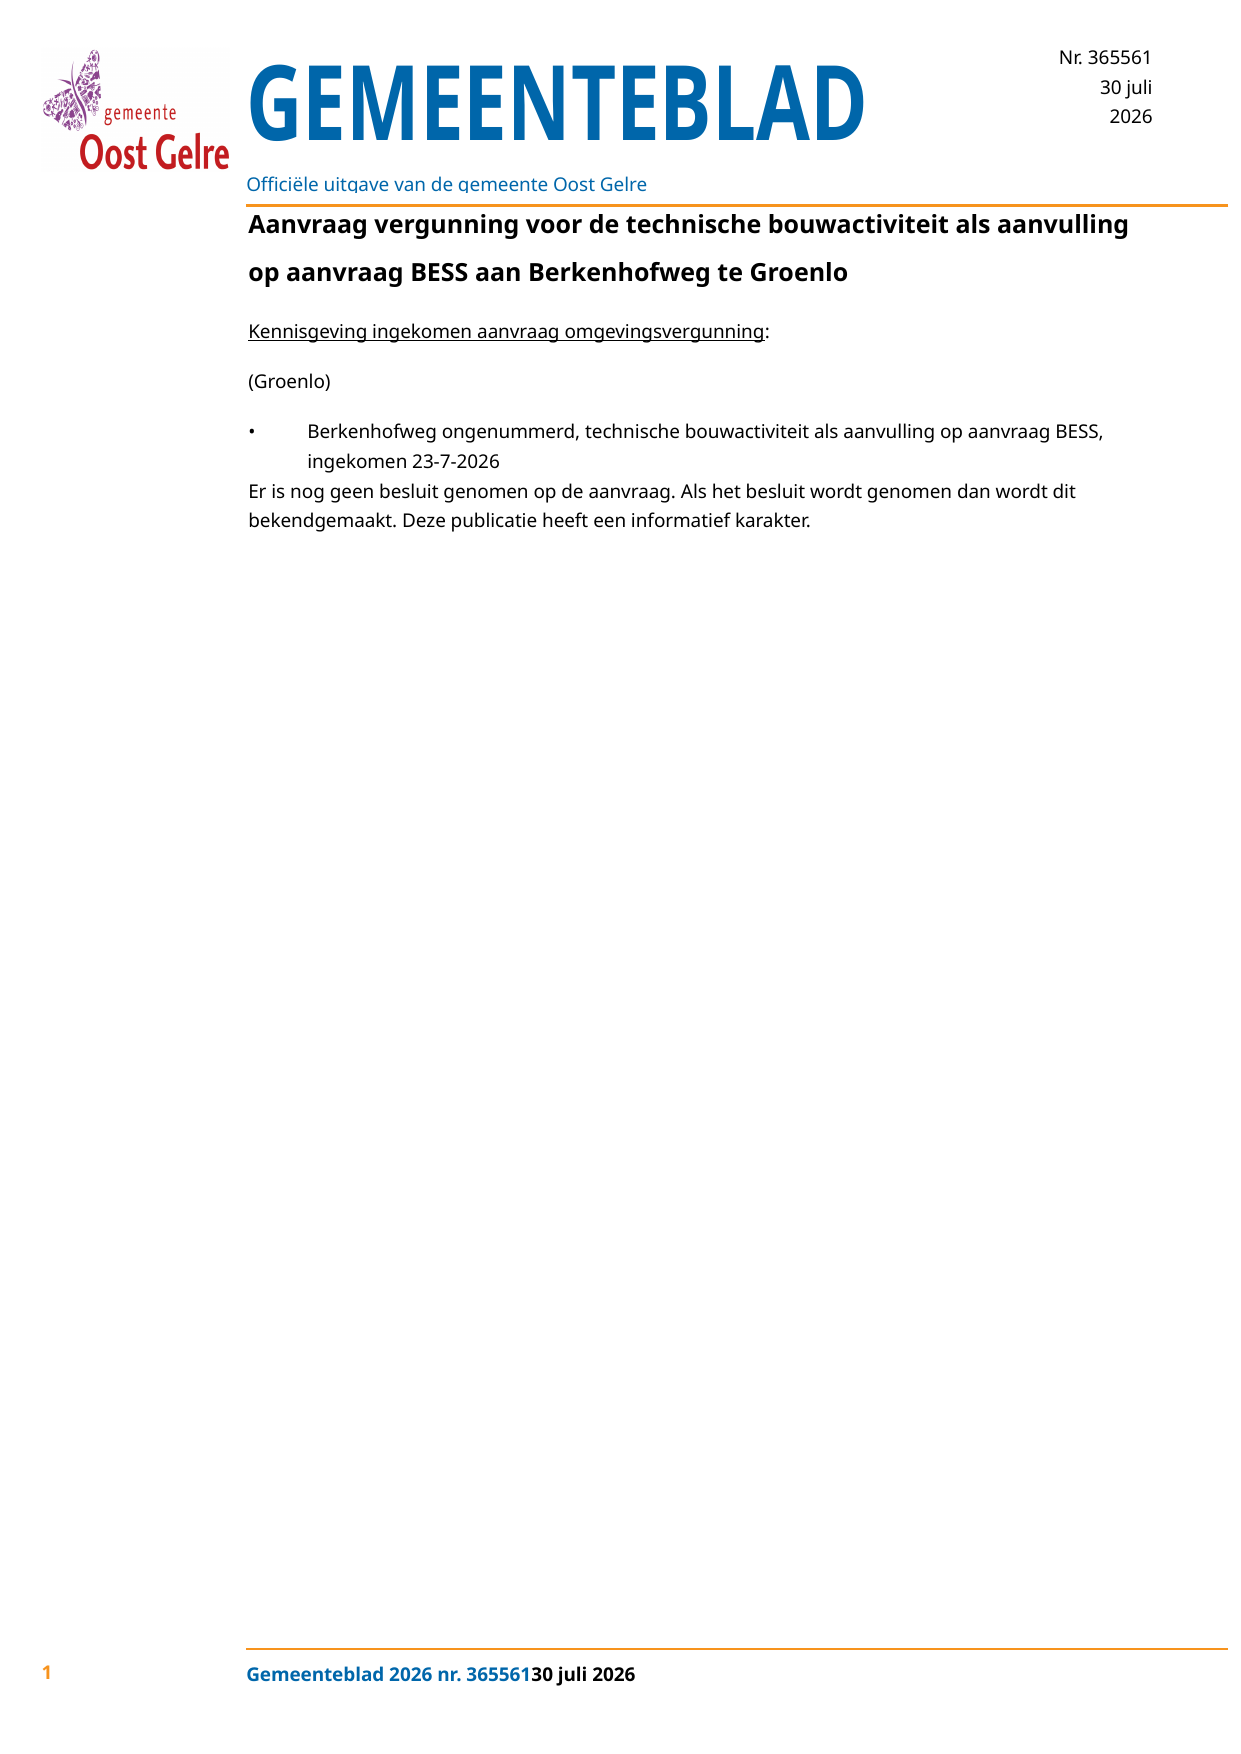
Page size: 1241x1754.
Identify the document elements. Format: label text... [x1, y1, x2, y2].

picture [41, 47, 231, 172]
list Berkenhofweg ongenummerd, technische bouwactiviteit als aanvulling op aanvraag BESS, ingekomen 23-7-2026 [248, 419, 1152, 474]
text Aanvraag vergunning voor de technische bouwactiviteit als aanvulling op aanvraag BESS aan Berkenhofweg te Groenlo [248, 207, 1152, 288]
text Kennisgeving ingekomen aanvraag omgevingsvergunning: [248, 318, 1152, 344]
text Er is nog geen besluit genomen op de aanvraag. Als het besluit wordt genomen dan wordt dit bekendgemaakt. Deze publicatie heeft een informatief karakter. [248, 478, 1152, 533]
text (Groenlo) [248, 368, 1152, 394]
